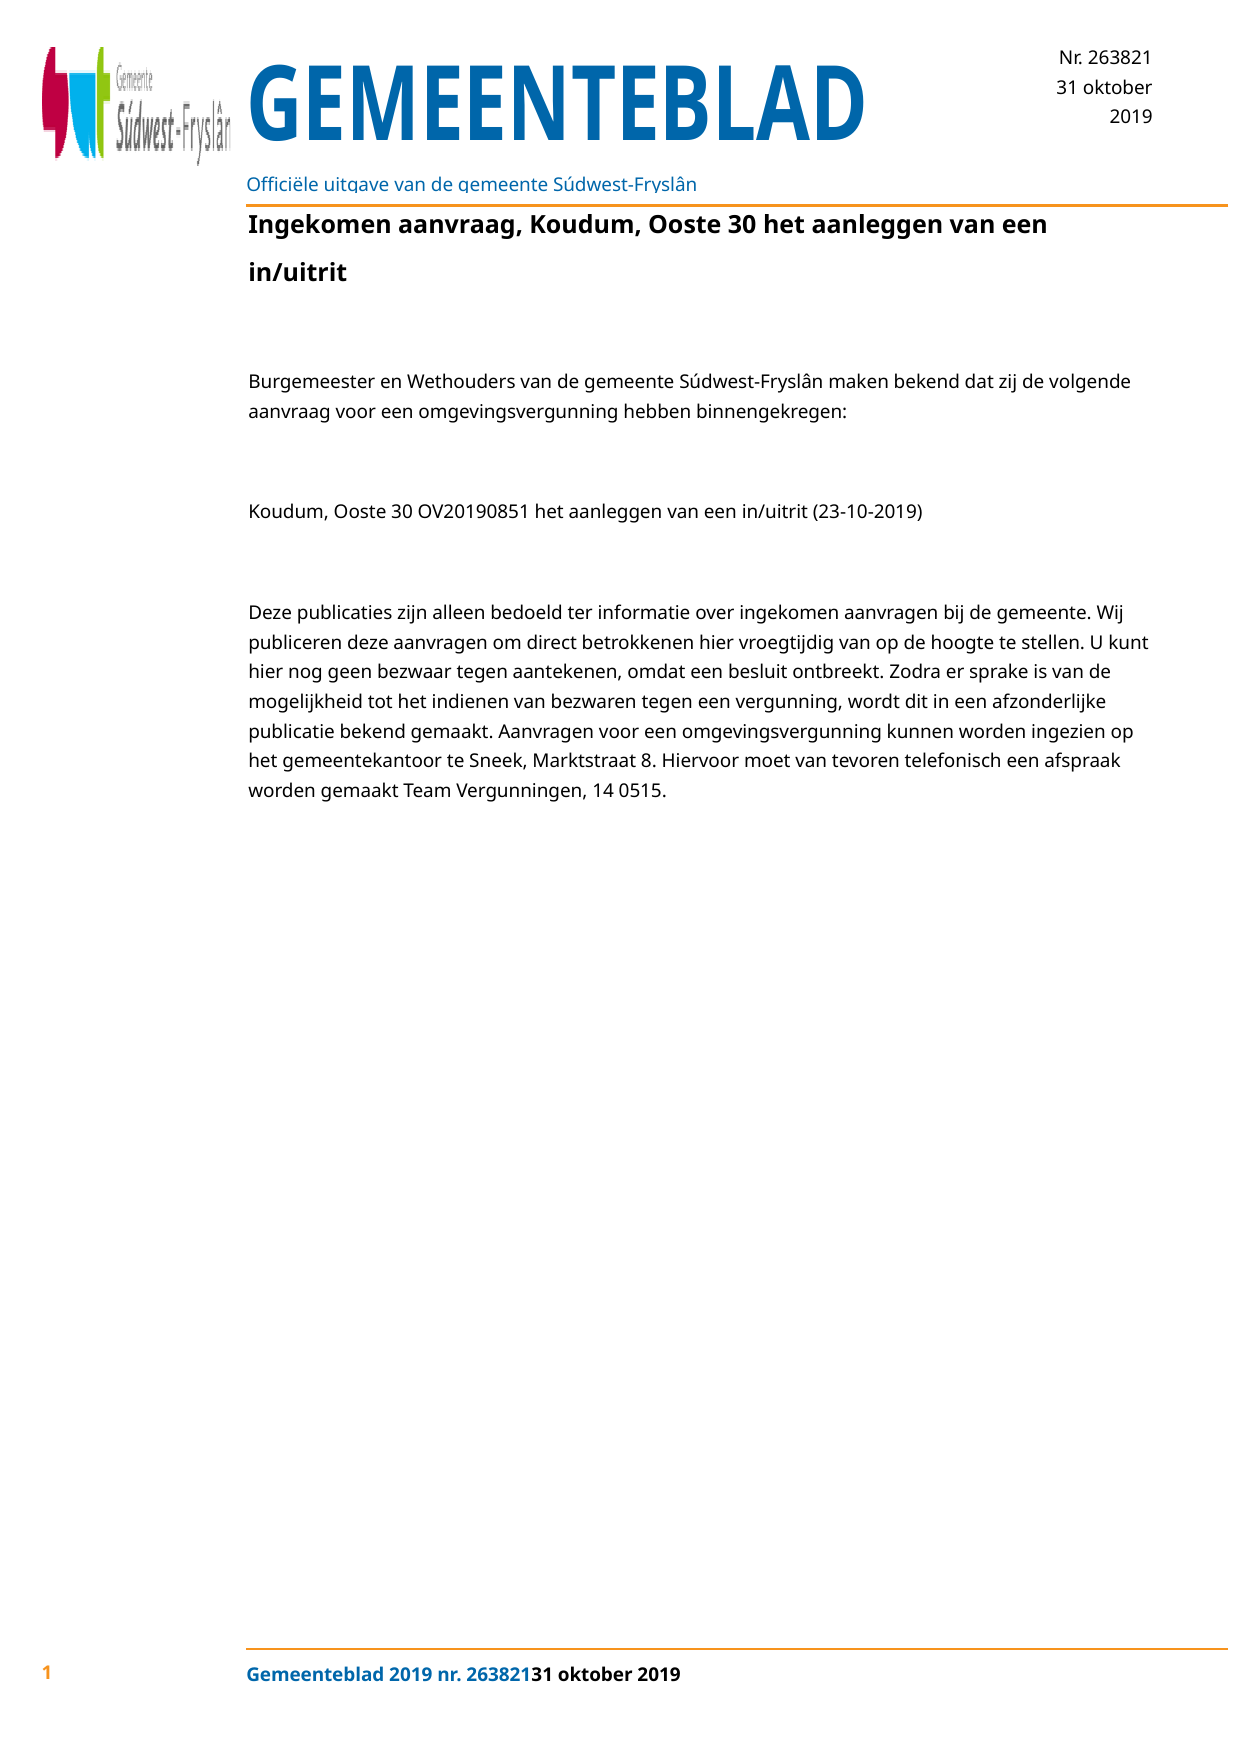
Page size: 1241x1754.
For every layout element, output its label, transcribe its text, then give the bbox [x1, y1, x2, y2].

text Koudum, Ooste 30 OV20190851 het aanleggen van een in/uitrit (23-10-2019) [248, 499, 1152, 524]
text Burgemeester en Wethouders van de gemeente Súdwest-Fryslân maken bekend dat zij de volgende aanvraag voor een omgevingsvergunning hebben binnengekregen: [248, 368, 1152, 424]
text Ingekomen aanvraag, Koudum, Ooste 30 het aanleggen van een in/uitrit [248, 207, 1152, 288]
text Deze publicaties zijn alleen bedoeld ter informatie over ingekomen aanvragen bij de gemeente. Wij publiceren deze aanvragen om direct betrokkenen hier vroegtijdig van op de hoogte te stellen. U kunt hier nog geen bezwaar tegen aantekenen, omdat een besluit ontbreekt. Zodra er sprake is van de mogelijkheid tot het indienen van bezwaren tegen een vergunning, wordt dit in een afzonderlijke publicatie bekend gemaakt. Aanvragen voor een omgevingsvergunning kunnen worden ingezien op het gemeentekantoor te Sneek, Marktstraat 8. Hiervoor moet van tevoren telefonisch een afspraak worden gemaakt Team Vergunningen, 14 0515. [248, 599, 1152, 803]
picture [41, 47, 231, 172]
